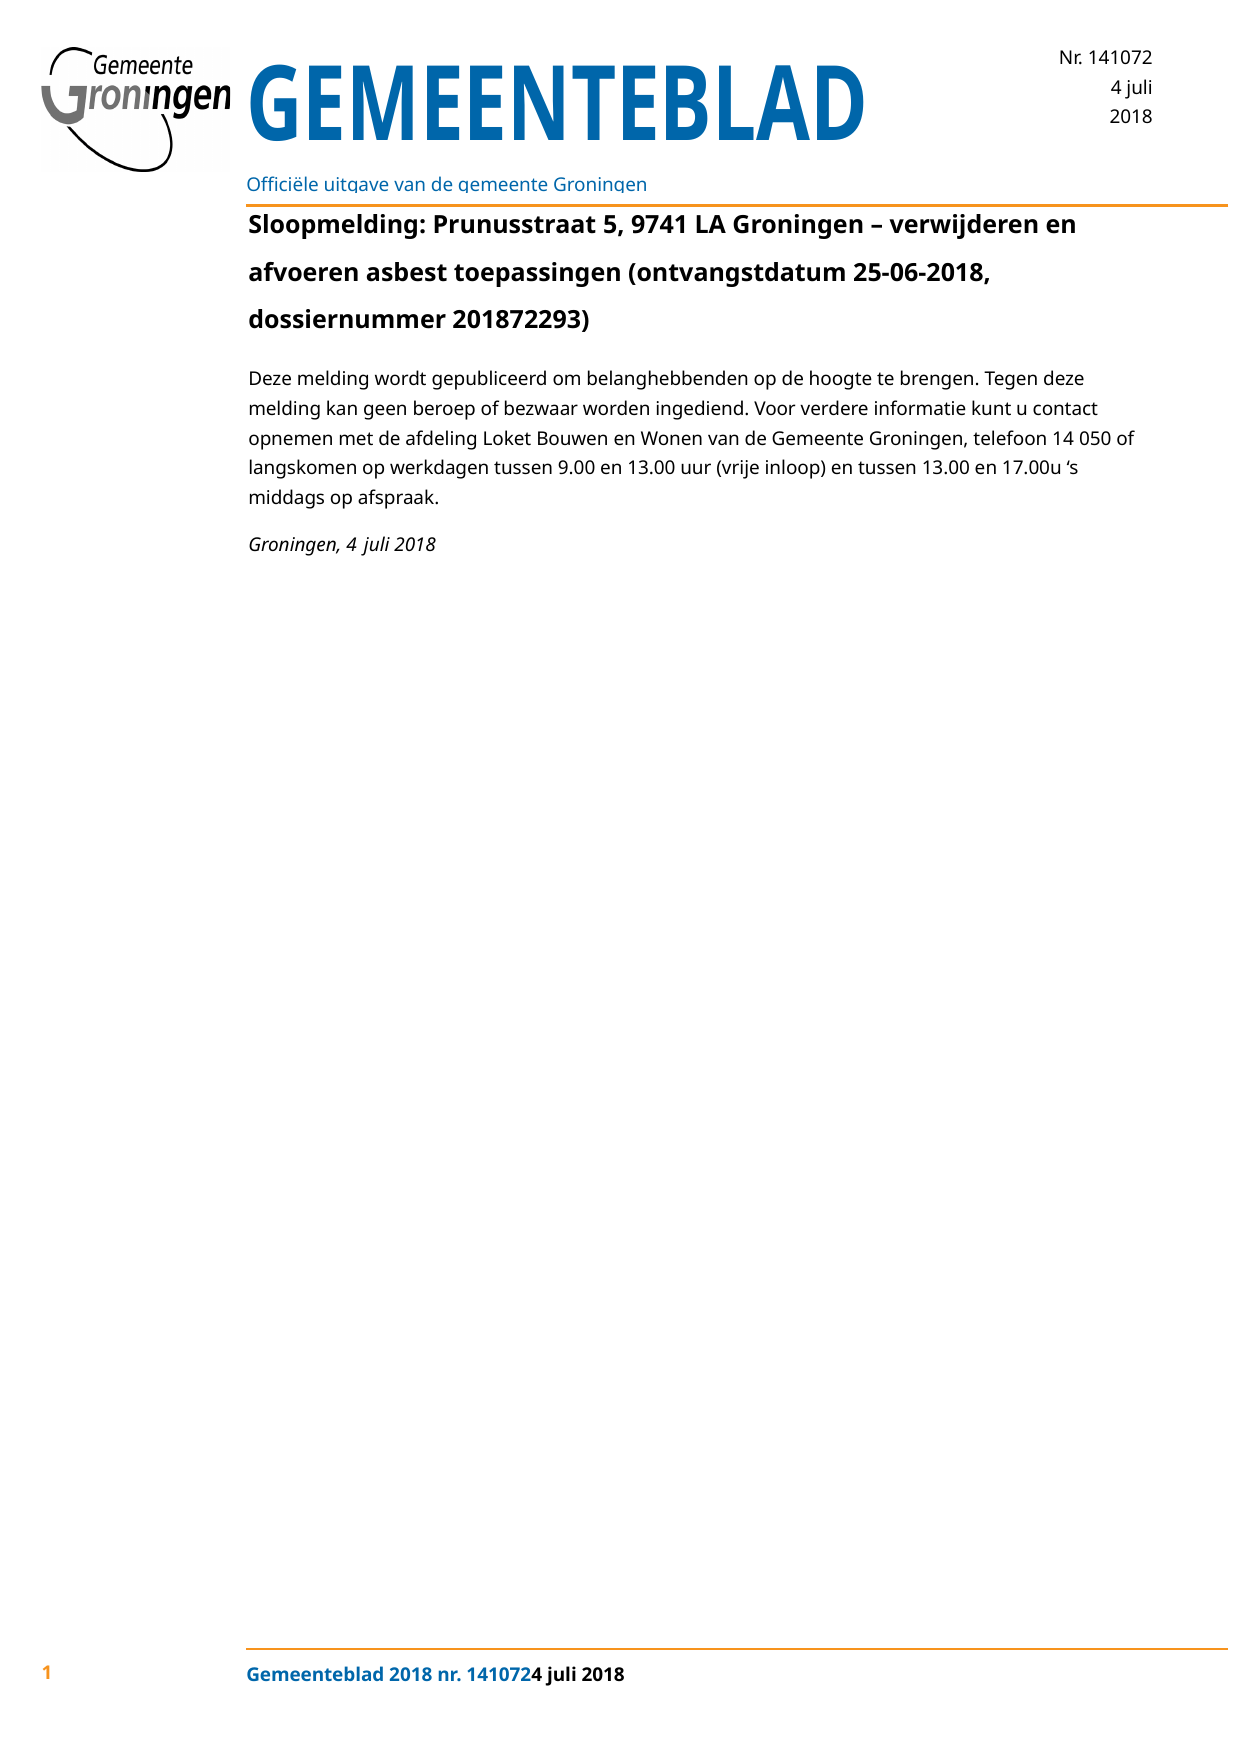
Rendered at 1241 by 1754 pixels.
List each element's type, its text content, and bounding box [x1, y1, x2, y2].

text Sloopmelding: Prunusstraat 5, 9741 LA Groningen – verwijderen en afvoeren asbest toepassingen (ontvangstdatum 25-06-2018, dossiernummer 201872293) [248, 207, 1152, 336]
text Deze melding wordt gepubliceerd om belanghebbenden op de hoogte te brengen. Tegen deze melding kan geen beroep of bezwaar worden ingediend. Voor verdere informatie kunt u contact opnemen met de afdeling Loket Bouwen en Wonen van de Gemeente Groningen, telefoon 14 050 of langskomen op werkdagen tussen 9.00 en 13.00 uur (vrije inloop) en tussen 13.00 en 17.00u ‘s middags op afspraak. [248, 366, 1152, 509]
text Groningen, 4 juli 2018 [248, 532, 1152, 557]
picture [41, 47, 231, 172]
